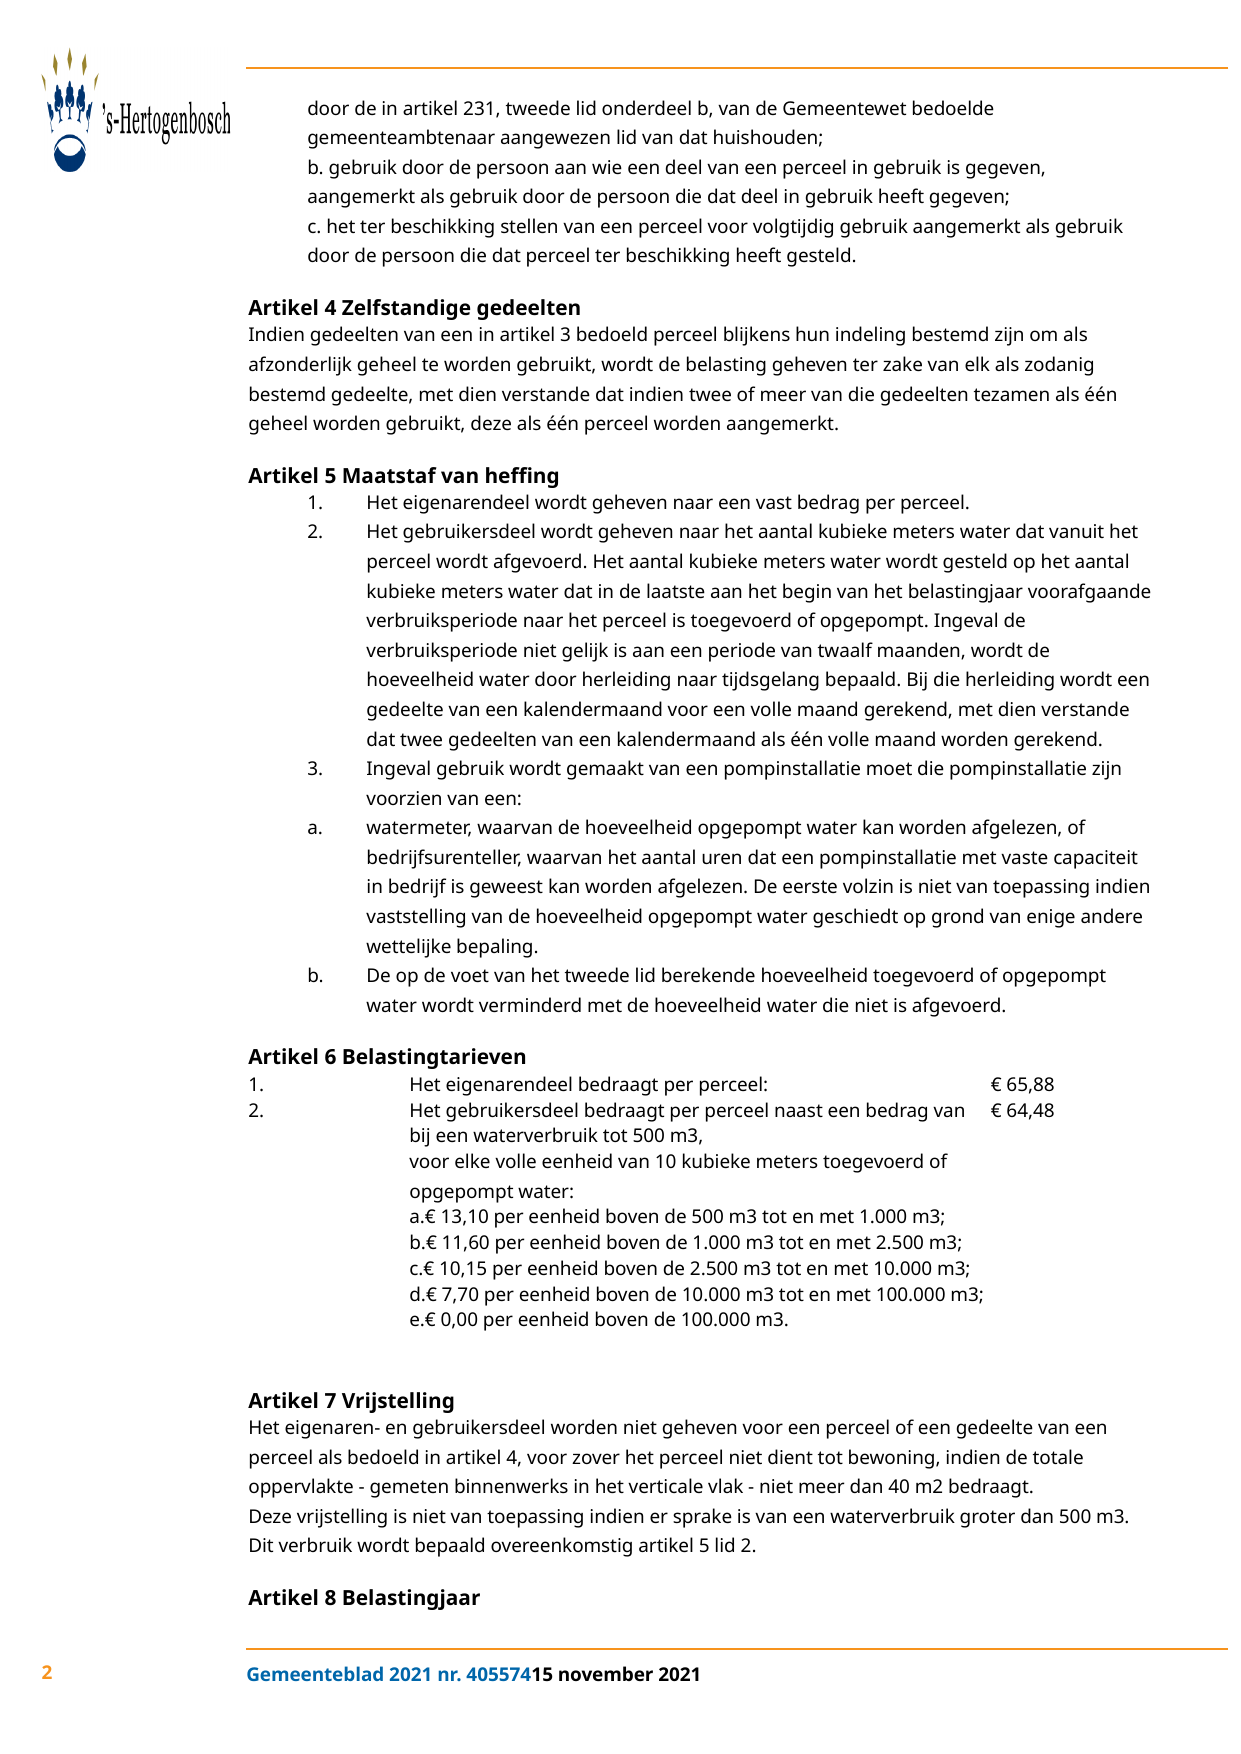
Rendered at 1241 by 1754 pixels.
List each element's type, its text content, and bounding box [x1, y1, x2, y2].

picture [41, 47, 231, 172]
table_cell b.€ 11,60 per eenheid boven de 1.000 m3 tot en met 2.500 m3; [409, 1229, 991, 1255]
table_header 1. [248, 1071, 409, 1097]
table_header € 65,88 [991, 1071, 1152, 1097]
list door de in artikel 231, tweede lid onderdeel b, van de Gemeentewet bedoelde gemeenteambtenaar aangewezen lid van dat huishouden; [248, 95, 1152, 150]
list Het eigenarendeel wordt geheven naar een vast bedrag per perceel. [307, 489, 1152, 515]
table_cell [248, 1229, 409, 1255]
table_cell e.€ 0,00 per eenheid boven de 100.000 m3. [409, 1306, 991, 1332]
table_cell [991, 1306, 1152, 1332]
text Artikel 8 Belastingjaar [248, 1583, 1152, 1611]
text Het eigenaren- en gebruikersdeel worden niet geheven voor een perceel of een gedeelte van een perceel als bedoeld in artikel 4, voor zover het perceel niet dient tot bewoning, indien de totale oppervlakte - gemeten binnenwerks in het verticale vlak - niet meer dan 40 m2 bedraagt. [248, 1414, 1152, 1499]
table_cell 2. [248, 1097, 409, 1122]
list Het gebruikersdeel wordt geheven naar het aantal kubieke meters water dat vanuit het perceel wordt afgevoerd. Het aantal kubieke meters water wordt gesteld op het aantal kubieke meters water dat in de laatste aan het begin van het belastingjaar voorafgaande verbruiksperiode naar het perceel is toegevoerd of opgepompt. Ingeval de verbruiksperiode niet gelijk is aan een periode van twaalf maanden, wordt de hoeveelheid water door herleiding naar tijdsgelang bepaald. Bij die herleiding wordt een gedeelte van een kalendermaand voor een volle maand gerekend, met dien verstande dat twee gedeelten van een kalendermaand als één volle maand worden gerekend. [307, 519, 1152, 752]
text Artikel 7 Vrijstelling [248, 1386, 1152, 1414]
table_cell [991, 1123, 1152, 1148]
table_cell Het gebruikersdeel bedraagt per perceel naast een bedrag van [409, 1097, 991, 1122]
table_cell [991, 1281, 1152, 1306]
list De op de voet van het tweede lid berekende hoeveelheid toegevoerd of opgepompt water wordt verminderd met de hoeveelheid water die niet is afgevoerd. [307, 962, 1152, 1018]
table_cell [248, 1281, 409, 1306]
table_header Het eigenarendeel bedraagt per perceel: [409, 1071, 991, 1097]
text Artikel 4 Zelfstandige gedeelten [248, 293, 1152, 322]
table_cell voor elke volle eenheid van 10 kubieke meters toegevoerd of opgepompt water: [409, 1148, 991, 1203]
table_cell [248, 1306, 409, 1332]
table_cell [991, 1229, 1152, 1255]
text Deze vrijstelling is niet van toepassing indien er sprake is van een waterverbruik groter dan 500 m3. Dit verbruik wordt bepaald overeenkomstig artikel 5 lid 2. [248, 1503, 1152, 1558]
table_cell bij een waterverbruik tot 500 m3, [409, 1123, 991, 1148]
list Ingeval gebruik wordt gemaakt van een pompinstallatie moet die pompinstallatie zijn voorzien van een: [307, 755, 1152, 811]
table_cell [991, 1148, 1152, 1203]
table_cell [991, 1255, 1152, 1281]
list watermeter, waarvan de hoeveelheid opgepompt water kan worden afgelezen, of bedrijfsurenteller, waarvan het aantal uren dat een pompinstallatie met vaste capaciteit in bedrijf is geweest kan worden afgelezen. De eerste volzin is niet van toepassing indien vaststelling van de hoeveelheid opgepompt water geschiedt op grond van enige andere wettelijke bepaling. [307, 814, 1152, 959]
text Artikel 6 Belastingtarieven [248, 1042, 1152, 1071]
list b. gebruik door de persoon aan wie een deel van een perceel in gebruik is gegeven, aangemerkt als gebruik door de persoon die dat deel in gebruik heeft gegeven; [248, 154, 1152, 209]
table_cell [248, 1148, 409, 1203]
table_cell [991, 1204, 1152, 1229]
text Indien gedeelten van een in artikel 3 bedoeld perceel blijkens hun indeling bestemd zijn om als afzonderlijk geheel te worden gebruikt, wordt de belasting geheven ter zake van elk als zodanig bestemd gedeelte, met dien verstande dat indien twee of meer van die gedeelten tezamen als één geheel worden gebruikt, deze als één perceel worden aangemerkt. [248, 322, 1152, 436]
table_cell a.€ 13,10 per eenheid boven de 500 m3 tot en met 1.000 m3; [409, 1204, 991, 1229]
table_cell [248, 1255, 409, 1281]
table_cell d.€ 7,70 per eenheid boven de 10.000 m3 tot en met 100.000 m3; [409, 1281, 991, 1306]
table_cell [248, 1123, 409, 1148]
table_cell € 64,48 [991, 1097, 1152, 1122]
table_cell [248, 1204, 409, 1229]
text Artikel 5 Maatstaf van heffing [248, 461, 1152, 489]
table_cell c.€ 10,15 per eenheid boven de 2.500 m3 tot en met 10.000 m3; [409, 1255, 991, 1281]
list c. het ter beschikking stellen van een perceel voor volgtijdig gebruik aangemerkt als gebruik door de persoon die dat perceel ter beschikking heeft gesteld. [248, 213, 1152, 268]
